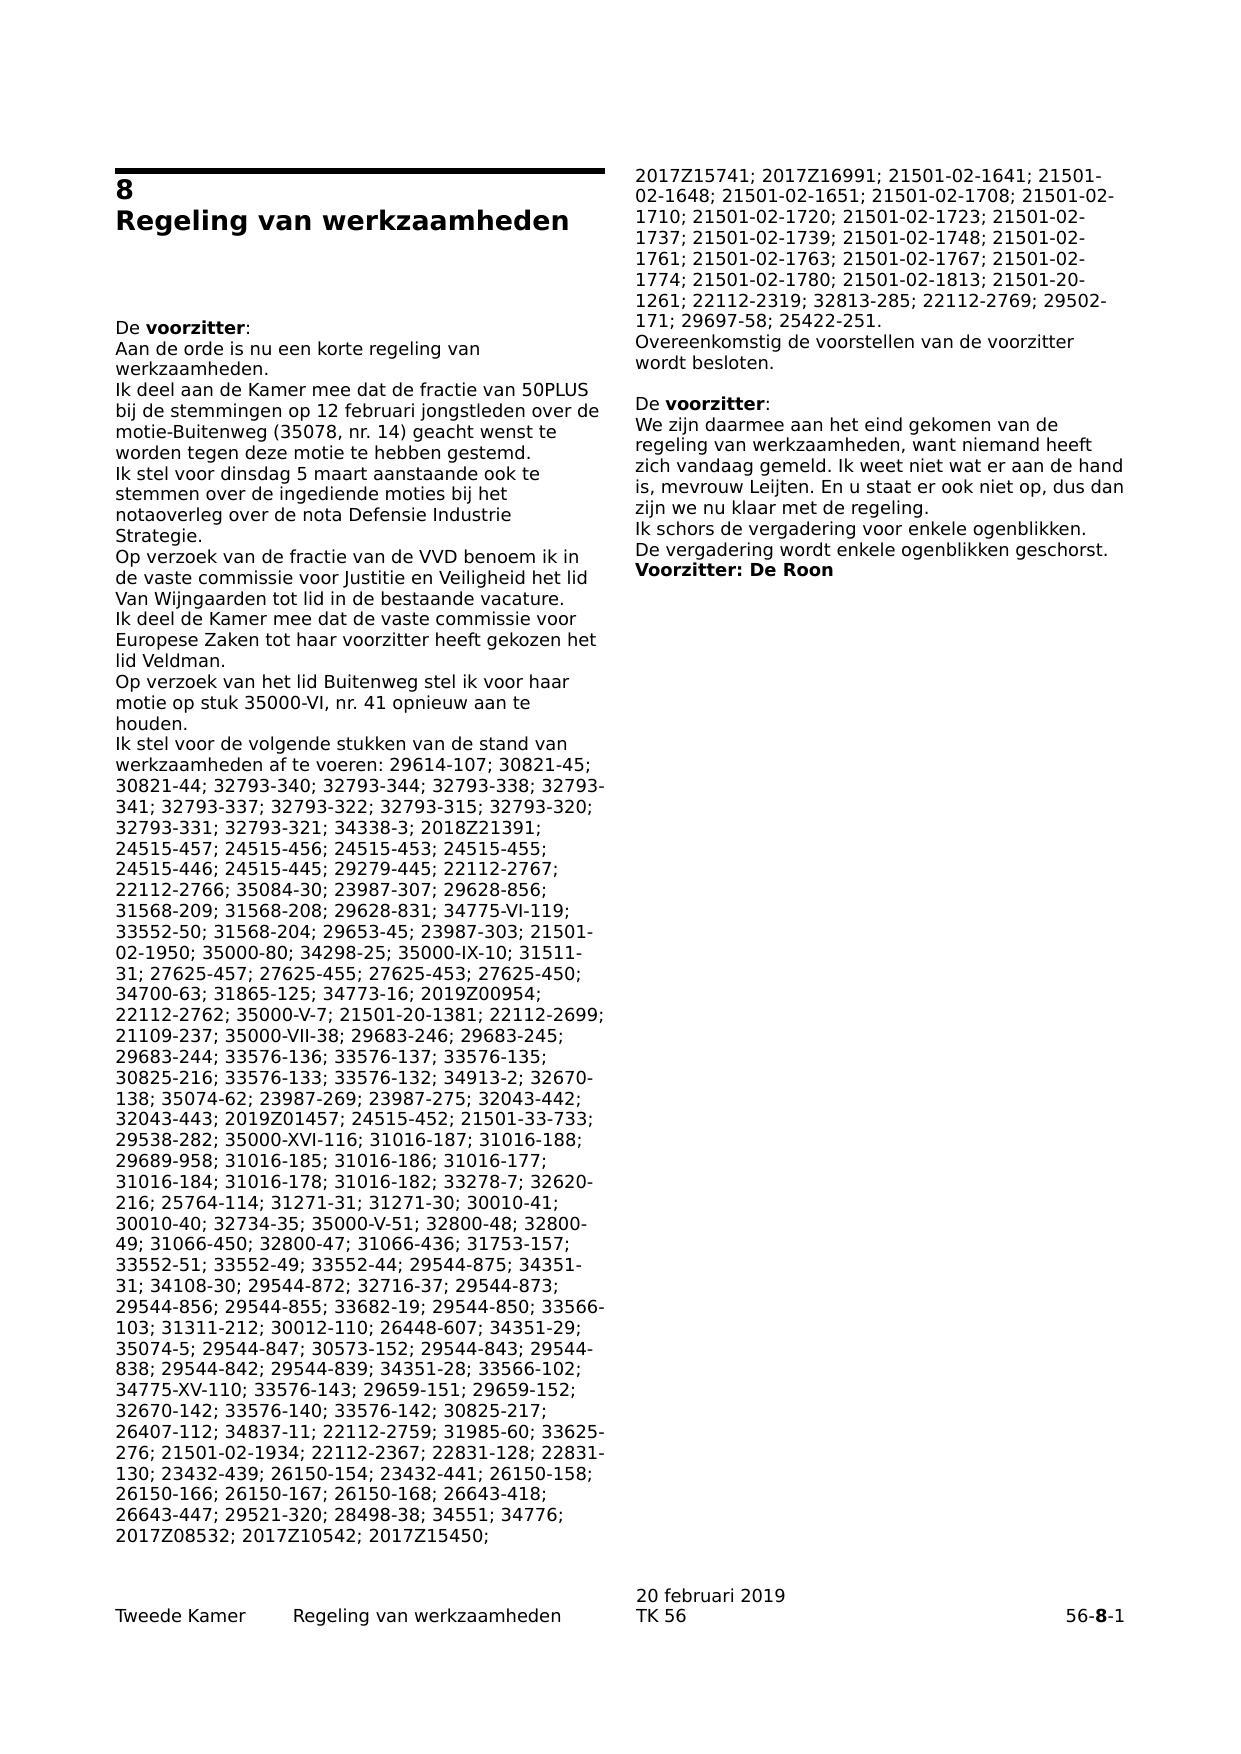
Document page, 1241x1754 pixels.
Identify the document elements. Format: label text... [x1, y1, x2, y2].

text Op verzoek van de fractie van de VVD benoem ik in de vaste commissie voor Justitie en Veiligheid het lid Van Wijngaarden tot lid in de bestaande vacature. [115, 547, 605, 609]
text Ik schors de vergadering voor enkele ogenblikken. [635, 518, 1125, 539]
text Aan de orde is nu een korte regeling van werkzaamheden. [115, 338, 605, 380]
title 8 Regeling van werkzaamheden [115, 174, 605, 237]
text Ik stel voor de volgende stukken van de stand van werkzaamheden af te voeren: 29614-107; 30821-45; 30821-44; 32793-340; 32793-344; 32793-338; 32793-341; 32793-337; 32793-322; 32793-315; 32793-320; 32793-331; 32793-321; 34338-3; 2018Z21391; 24515-457; 24515-456; 24515-453; 24515-455; 24515-446; 24515-445; 29279-445; 22112-2767; 22112-2766; 35084-30; 23987-307; 29628-856; 31568-209; 31568-208; 29628-831; 34775-VI-119; 33552-50; 31568-204; 29653-45; 23987-303; 21501-02-1950; 35000-80; 34298-25; 35000-IX-10; 31511-31; 27625-457; 27625-455; 27625-453; 27625-450; 34700-63; 31865-125; 34773-16; 2019Z00954; 22112-2762; 35000-V-7; 21501-20-1381; 22112-2699; 21109-237; 35000-VII-38; 29683-246; 29683-245; 29683-244; 33576-136; 33576-137; 33576-135; 30825-216; 33576-133; 33576-132; 34913-2; 32670-138; 35074-62; 23987-269; 23987-275; 32043-442; 32043-443; 2019Z01457; 24515-452; 21501-33-733; 29538-282; 35000-XVI-116; 31016-187; 31016-188; 29689-958; 31016-185; 31016-186; 31016-177; 31016-184; 31016-178; 31016-182; 33278-7; 32620-216; 25764-114; 31271-31; 31271-30; 30010-41; 30010-40; 32734-35; 35000-V-51; 32800-48; 32800-49; 31066-450; 32800-47; 31066-436; 31753-157; 33552-51; 33552-49; 33552-44; 29544-875; 34351-31; 34108-30; 29544-872; 32716-37; 29544-873; 29544-856; 29544-855; 33682-19; 29544-850; 33566-103; 31311-212; 30012-110; 26448-607; 34351-29; 35074-5; 29544-847; 30573-152; 29544-843; 29544-838; 29544-842; 29544-839; 34351-28; 33566-102; 34775-XV-110; 33576-143; 29659-151; 29659-152; 32670-142; 33576-140; 33576-142; 30825-217; 26407-112; 34837-11; 22112-2759; 31985-60; 33625-276; 21501-02-1934; 22112-2367; 22831-128; 22831-130; 23432-439; 26150-154; 23432-441; 26150-158; 26150-166; 26150-167; 26150-168; 26643-418; 26643-447; 29521-320; 28498-38; 34551; 34776; 2017Z08532; 2017Z10542; 2017Z15450; [115, 734, 605, 1547]
text Voorzitter: De Roon [635, 560, 1125, 581]
text De voorzitter: [115, 318, 605, 338]
text Ik deel aan de Kamer mee dat de fractie van 50PLUS bij de stemmingen op 12 februari jongstleden over de motie-Buitenweg (35078, nr. 14) geacht wenst te worden tegen deze motie te hebben gestemd. [115, 380, 605, 463]
text Ik stel voor dinsdag 5 maart aanstaande ook te stemmen over de ingediende moties bij het notaoverleg over de nota Defensie Industrie Strategie. [115, 463, 605, 547]
text Op verzoek van het lid Buitenweg stel ik voor haar motie op stuk 35000-VI, nr. 41 opnieuw aan te houden. [115, 672, 605, 734]
text We zijn daarmee aan het eind gekomen van de regeling van werkzaamheden, want niemand heeft zich vandaag gemeld. Ik weet niet wat er aan de hand is, mevrouw Leijten. En u staat er ook niet op, dus dan zijn we nu klaar met de regeling. [635, 414, 1125, 518]
text Ik deel de Kamer mee dat de vaste commissie voor Europese Zaken tot haar voorzitter heeft gekozen het lid Veldman. [115, 609, 605, 672]
text Overeenkomstig de voorstellen van de voorzitter wordt besloten. [635, 332, 1125, 374]
text De voorzitter: [635, 394, 1125, 414]
text 2017Z15741; 2017Z16991; 21501-02-1641; 21501-02-1648; 21501-02-1651; 21501-02-1708; 21501-02-1710; 21501-02-1720; 21501-02-1723; 21501-02-1737; 21501-02-1739; 21501-02-1748; 21501-02-1761; 21501-02-1763; 21501-02-1767; 21501-02-1774; 21501-02-1780; 21501-02-1813; 21501-20-1261; 22112-2319; 32813-285; 22112-2769; 29502-171; 29697-58; 25422-251. [635, 165, 1125, 332]
text De vergadering wordt enkele ogenblikken geschorst. [635, 539, 1125, 560]
